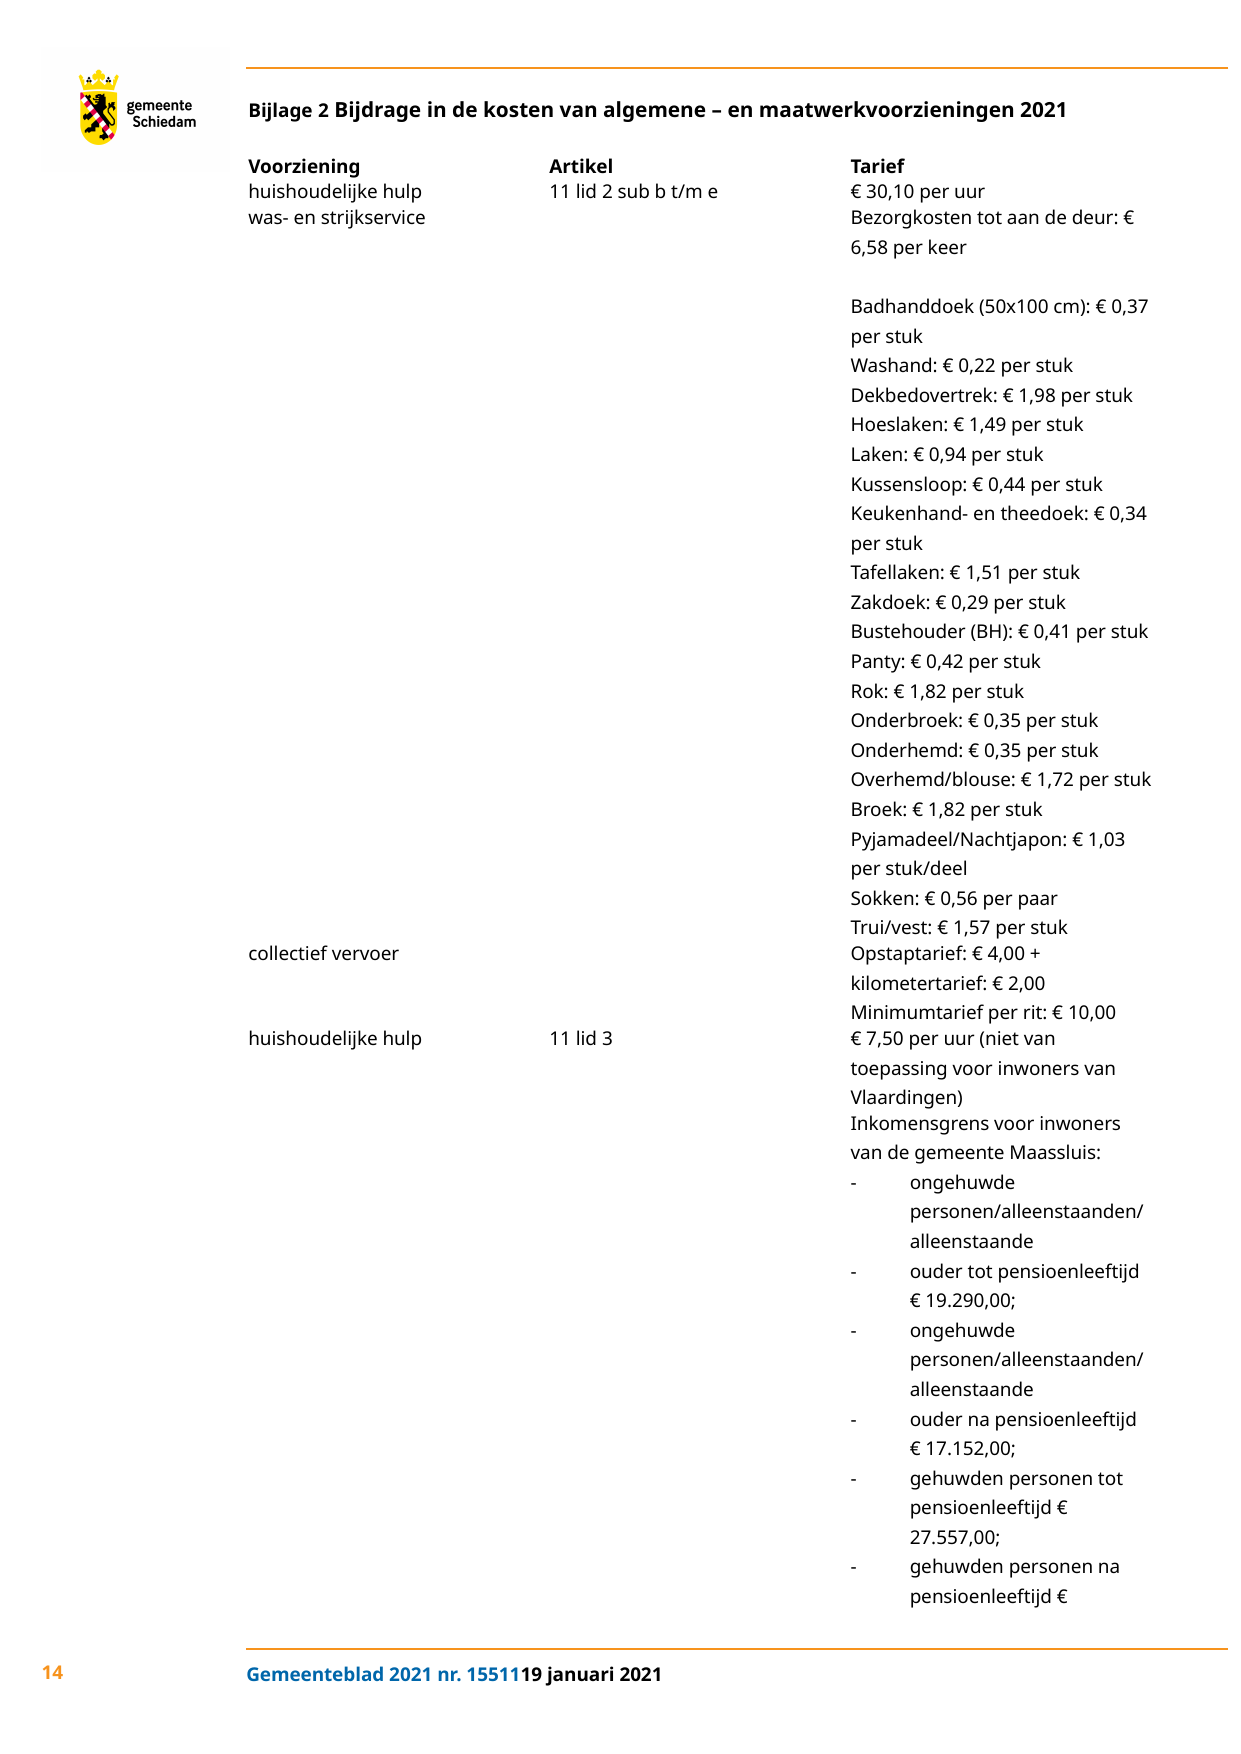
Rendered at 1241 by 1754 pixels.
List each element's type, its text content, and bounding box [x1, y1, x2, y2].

table_cell was- en strijkservice [248, 205, 549, 940]
table_cell huishoudelijke hulp [248, 179, 549, 204]
picture [41, 47, 231, 172]
table_cell huishoudelijke hulp [248, 1025, 549, 1609]
table_cell Bezorgkosten tot aan de deur: € 6,58 per keer Badhanddoek (50x100 cm): € 0,37 per stuk Washand: € 0,22 per stuk Dekbedovertrek: € 1,98 per stuk Hoeslaken: € 1,49 per stuk Laken: € 0,94 per stuk Kussensloop: € 0,44 per stuk Keukenhand- en theedoek: € 0,34 per stuk Tafellaken: € 1,51 per stuk Zakdoek: € 0,29 per stuk Bustehouder (BH): € 0,41 per stuk Panty: € 0,42 per stuk Rok: € 1,82 per stuk Onderbroek: € 0,35 per stuk Onderhemd: € 0,35 per stuk Overhemd/blouse: € 1,72 per stuk Broek: € 1,82 per stuk Pyjamadeel/Nachtjapon: € 1,03 per stuk/deel Sokken: € 0,56 per paar Trui/vest: € 1,57 per stuk [850, 205, 1152, 940]
table_cell € 30,10 per uur [850, 179, 1152, 204]
table_header Tarief [850, 153, 1152, 179]
table_cell 11 lid 2 sub b t/m e [549, 179, 850, 1025]
text Bijlage 2 Bijdrage in de kosten van algemene – en maatwerkvoorzieningen 2021 [248, 95, 1152, 123]
table_cell Opstaptarief: € 4,00 + kilometertarief: € 2,00 Minimumtarief per rit: € 10,00 [850, 940, 1152, 1025]
table_cell Inkomensgrens voor inwoners van de gemeente Maassluis: ongehuwde personen/alleenstaanden/alleenstaande ouder tot pensioenleeftijd € 19.290,00; ongehuwde personen/alleenstaanden/alleenstaande ouder na pensioenleeftijd € 17.152,00; gehuwden personen tot pensioenleeftijd € 27.557,00; gehuwden personen na pensioenleeftijd € [850, 1110, 1152, 1609]
table_cell 11 lid 3 [549, 1025, 850, 1609]
table_header Voorziening [248, 153, 549, 179]
table_header Artikel [549, 153, 850, 179]
table_cell € 7,50 per uur (niet van toepassing voor inwoners van Vlaardingen) [850, 1025, 1152, 1110]
table_cell collectief vervoer [248, 940, 549, 1025]
